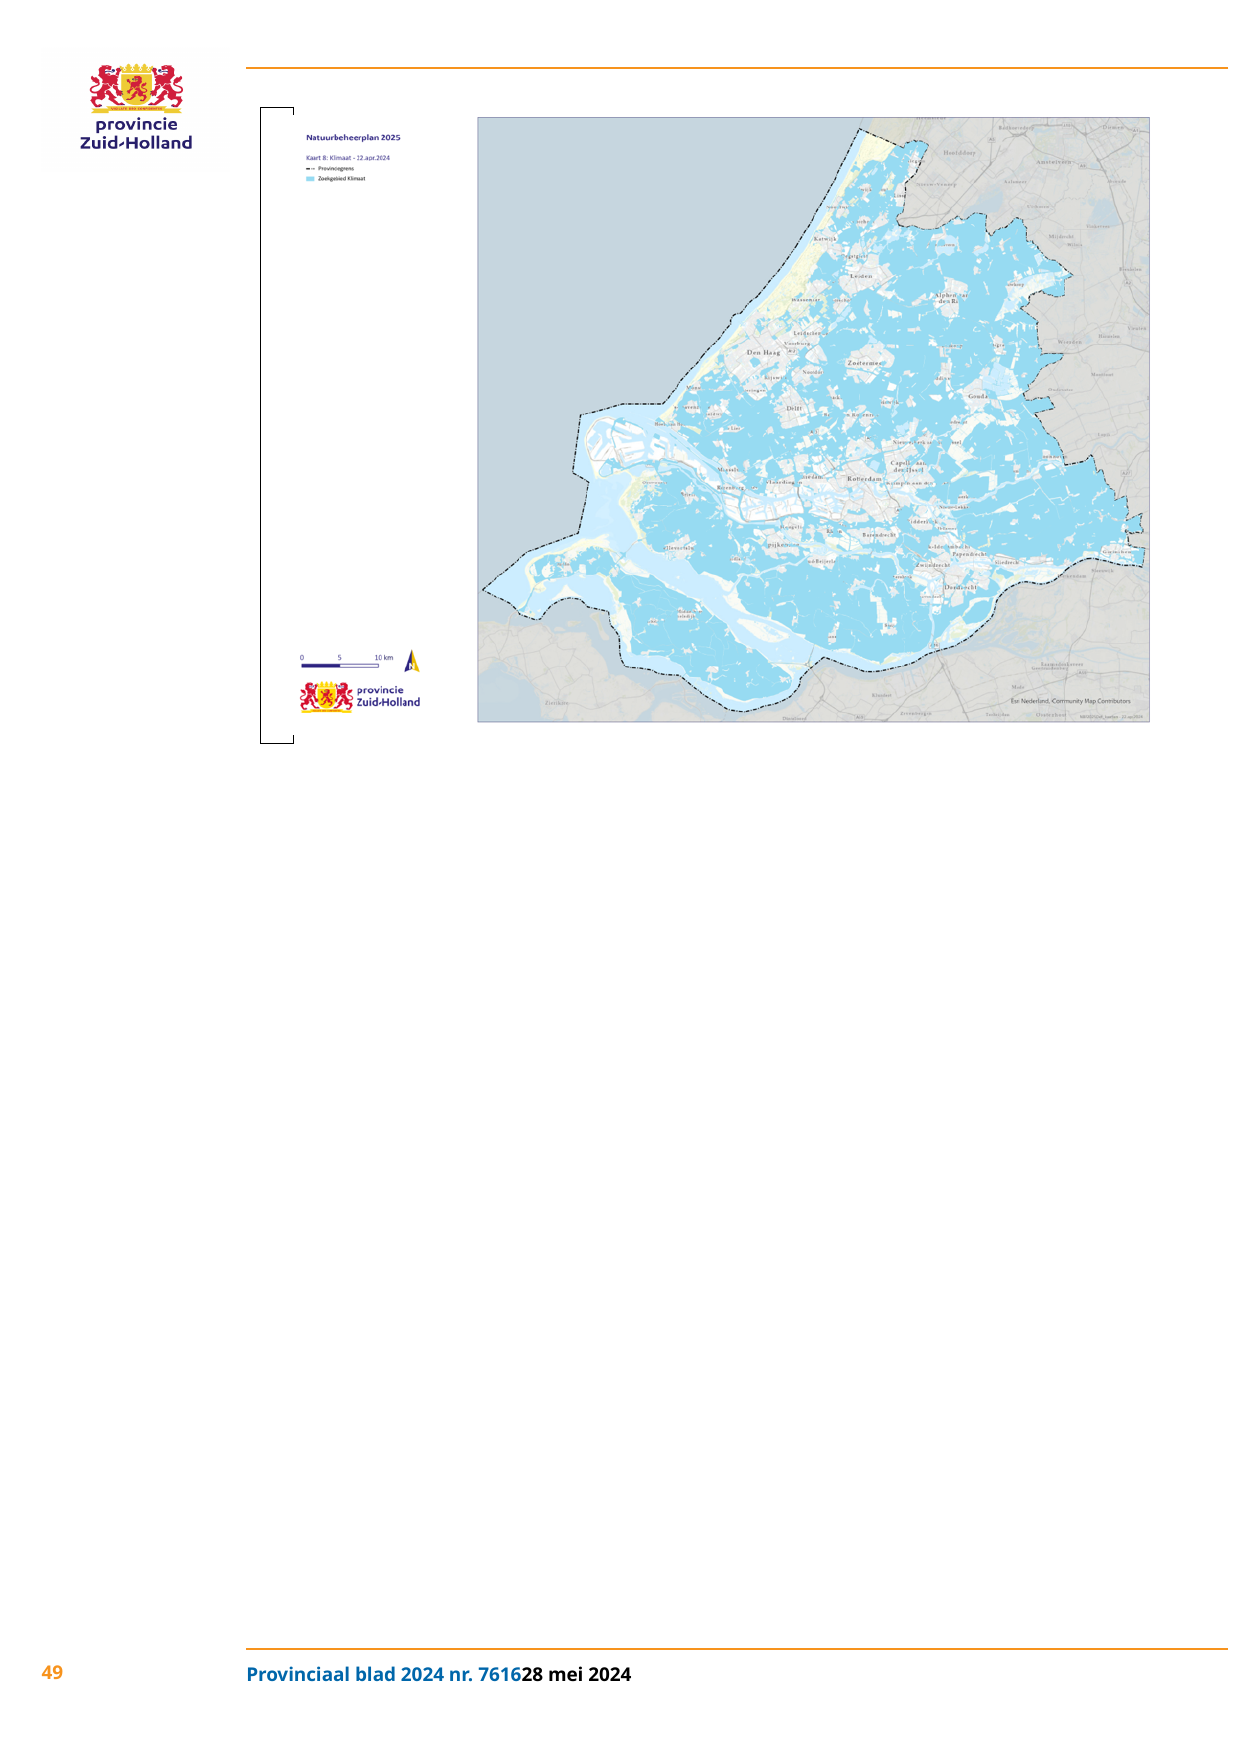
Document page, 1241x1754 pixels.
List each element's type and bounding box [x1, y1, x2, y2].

picture [41, 47, 231, 172]
picture [268, 115, 1155, 735]
